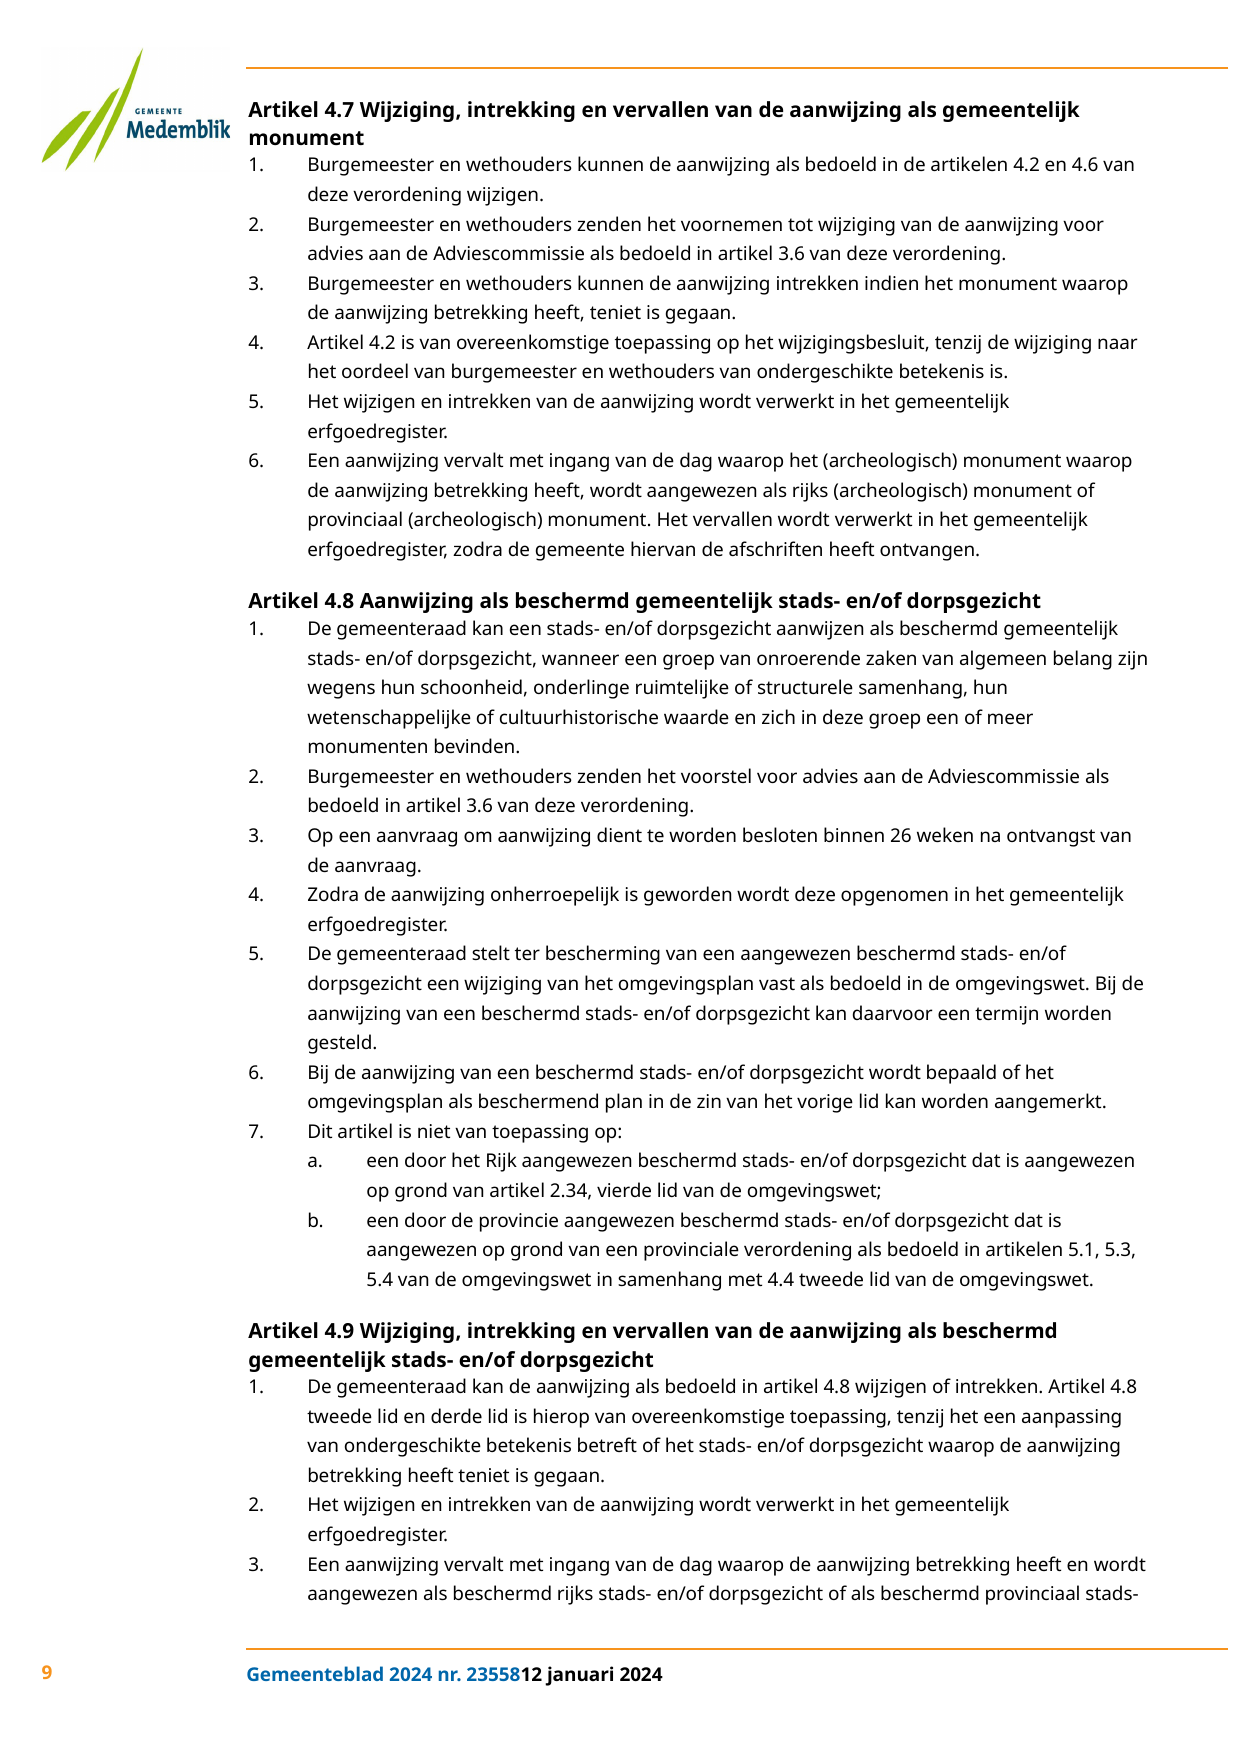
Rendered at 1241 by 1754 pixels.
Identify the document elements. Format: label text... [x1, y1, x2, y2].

list De gemeenteraad stelt ter bescherming van een aangewezen beschermd stads- en/of dorpsgezicht een wijziging van het omgevingsplan vast als bedoeld in de omgevingswet. Bij de aanwijzing van een beschermd stads- en/of dorpsgezicht kan daarvoor een termijn worden gesteld. [248, 941, 1152, 1055]
list Burgemeester en wethouders kunnen de aanwijzing als bedoeld in de artikelen 4.2 en 4.6 van deze verordening wijzigen. [248, 152, 1152, 207]
list Een aanwijzing vervalt met ingang van de dag waarop het (archeologisch) monument waarop de aanwijzing betrekking heeft, wordt aangewezen als rijks (archeologisch) monument of provinciaal (archeologisch) monument. Het vervallen wordt verwerkt in het gemeentelijk erfgoedregister, zodra de gemeente hiervan de afschriften heeft ontvangen. [248, 447, 1152, 562]
text Artikel 4.7 Wijziging, intrekking en vervallen van de aanwijzing als gemeentelijk monument [248, 95, 1152, 152]
list Op een aanvraag om aanwijzing dient te worden besloten binnen 26 weken na ontvangst van de aanvraag. [248, 822, 1152, 877]
list een door de provincie aangewezen beschermd stads- en/of dorpsgezicht dat is aangewezen op grond van een provinciale verordening als bedoeld in artikelen 5.1, 5.3, 5.4 van de omgevingswet in samenhang met 4.4 tweede lid van de omgevingswet. [307, 1207, 1152, 1292]
list Zodra de aanwijzing onherroepelijk is geworden wordt deze opgenomen in het gemeentelijk erfgoedregister. [248, 881, 1152, 937]
picture [41, 47, 231, 172]
list Het wijzigen en intrekken van de aanwijzing wordt verwerkt in het gemeentelijk erfgoedregister. [248, 1492, 1152, 1547]
list Burgemeester en wethouders zenden het voornemen tot wijziging van de aanwijzing voor advies aan de Adviescommissie als bedoeld in artikel 3.6 van deze verordening. [248, 211, 1152, 266]
list Dit artikel is niet van toepassing op: [248, 1118, 1152, 1144]
list Het wijzigen en intrekken van de aanwijzing wordt verwerkt in het gemeentelijk erfgoedregister. [248, 388, 1152, 444]
list Burgemeester en wethouders zenden het voorstel voor advies aan de Adviescommissie als bedoeld in artikel 3.6 van deze verordening. [248, 763, 1152, 818]
list Burgemeester en wethouders kunnen de aanwijzing intrekken indien het monument waarop de aanwijzing betrekking heeft, teniet is gegaan. [248, 270, 1152, 325]
list een door het Rijk aangewezen beschermd stads- en/of dorpsgezicht dat is aangewezen op grond van artikel 2.34, vierde lid van de omgevingswet; [307, 1148, 1152, 1203]
list Een aanwijzing vervalt met ingang van de dag waarop de aanwijzing betrekking heeft en wordt aangewezen als beschermd rijks stads- en/of dorpsgezicht of als beschermd provinciaal stads- [248, 1551, 1152, 1606]
text Artikel 4.8 Aanwijzing als beschermd gemeentelijk stads- en/of dorpsgezicht [248, 587, 1152, 615]
list Artikel 4.2 is van overeenkomstige toepassing op het wijzigingsbesluit, tenzij de wijziging naar het oordeel van burgemeester en wethouders van ondergeschikte betekenis is. [248, 329, 1152, 384]
list De gemeenteraad kan een stads- en/of dorpsgezicht aanwijzen als beschermd gemeentelijk stads- en/of dorpsgezicht, wanneer een groep van onroerende zaken van algemeen belang zijn wegens hun schoonheid, onderlinge ruimtelijke of structurele samenhang, hun wetenschappelijke of cultuurhistorische waarde en zich in deze groep een of meer monumenten bevinden. [248, 615, 1152, 759]
list Bij de aanwijzing van een beschermd stads- en/of dorpsgezicht wordt bepaald of het omgevingsplan als beschermend plan in de zin van het vorige lid kan worden aangemerkt. [248, 1059, 1152, 1114]
list De gemeenteraad kan de aanwijzing als bedoeld in artikel 4.8 wijzigen of intrekken. Artikel 4.8 tweede lid en derde lid is hierop van overeenkomstige toepassing, tenzij het een aanpassing van ondergeschikte betekenis betreft of het stads- en/of dorpsgezicht waarop de aanwijzing betrekking heeft teniet is gegaan. [248, 1373, 1152, 1488]
text Artikel 4.9 Wijziging, intrekking en vervallen van de aanwijzing als beschermd gemeentelijk stads- en/of dorpsgezicht [248, 1316, 1152, 1373]
